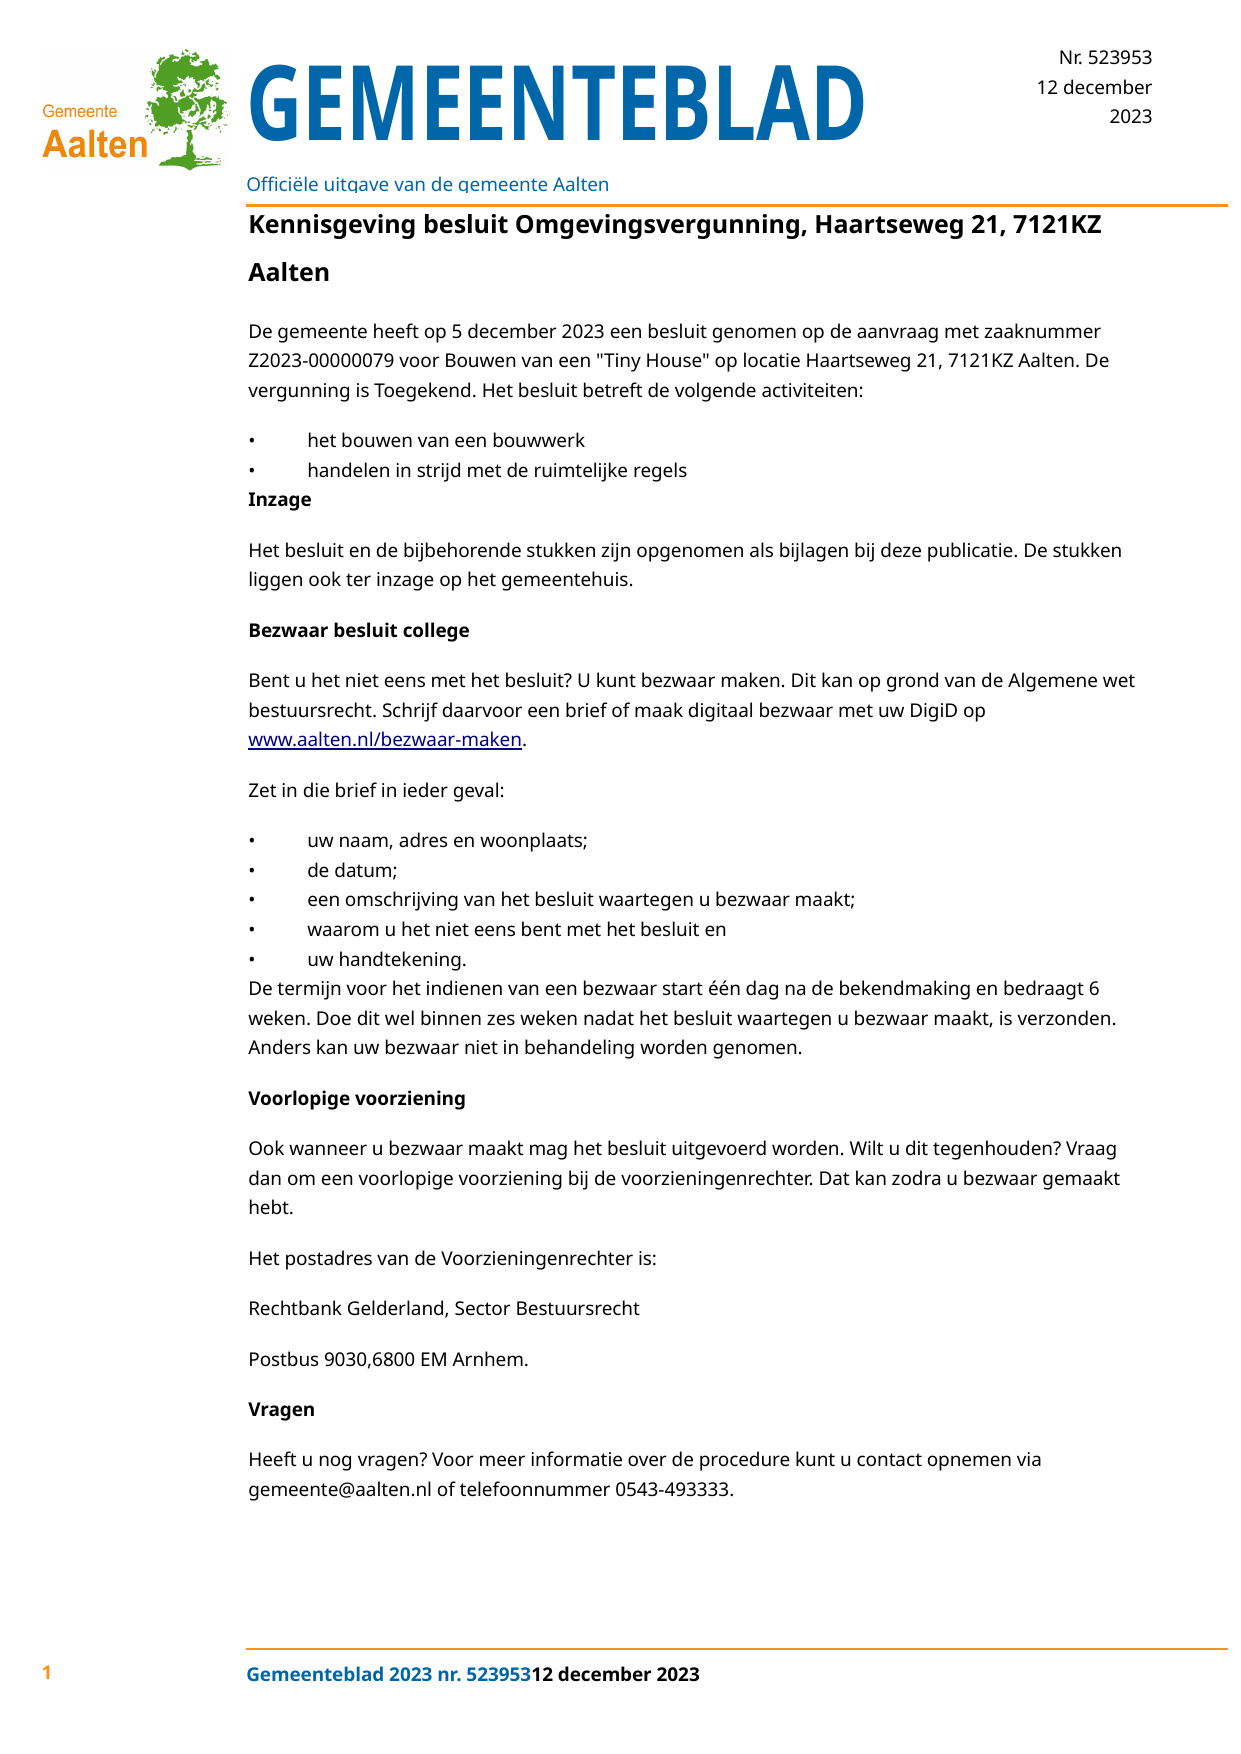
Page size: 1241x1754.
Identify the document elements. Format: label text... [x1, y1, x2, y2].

text Inzage [248, 487, 1152, 512]
text Vragen [248, 1396, 1152, 1422]
text De gemeente heeft op 5 december 2023 een besluit genomen op de aanvraag met zaaknummer Z2023-00000079 voor Bouwen van een "Tiny House" op locatie Haartseweg 21, 7121KZ Aalten. De vergunning is Toegekend. Het besluit betreft de volgende activiteiten: [248, 318, 1152, 403]
list handelen in strijd met de ruimtelijke regels [248, 457, 1152, 483]
list de datum; [248, 857, 1152, 883]
list een omschrijving van het besluit waartegen u bezwaar maakt; [248, 887, 1152, 912]
list het bouwen van een bouwwerk [248, 427, 1152, 453]
list waarom u het niet eens bent met het besluit en [248, 916, 1152, 942]
text Ook wanneer u bezwaar maakt mag het besluit uitgevoerd worden. Wilt u dit tegenhouden? Vraag dan om een voorlopige voorziening bij de voorzieningenrechter. Dat kan zodra u bezwaar gemaakt hebt. [248, 1135, 1152, 1220]
list uw handtekening. [248, 946, 1152, 972]
picture [41, 47, 231, 172]
text Kennisgeving besluit Omgevingsvergunning, Haartseweg 21, 7121KZ Aalten [248, 207, 1152, 288]
text Voorlopige voorziening [248, 1085, 1152, 1111]
list uw naam, adres en woonplaats; [248, 827, 1152, 853]
text Rechtbank Gelderland, Sector Bestuursrecht [248, 1295, 1152, 1321]
text De termijn voor het indienen van een bezwaar start één dag na de bekendmaking en bedraagt 6 weken. Doe dit wel binnen zes weken nadat het besluit waartegen u bezwaar maakt, is verzonden. Anders kan uw bezwaar niet in behandeling worden genomen. [248, 975, 1152, 1060]
text Zet in die brief in ieder geval: [248, 777, 1152, 803]
text Heeft u nog vragen? Voor meer informatie over de procedure kunt u contact opnemen via gemeente@aalten.nl of telefoonnummer 0543-493333. [248, 1447, 1152, 1502]
text Het postadres van de Voorzieningenrechter is: [248, 1245, 1152, 1271]
text Bezwaar besluit college [248, 617, 1152, 643]
text Postbus 9030,6800 EM Arnhem. [248, 1346, 1152, 1372]
text Het besluit en de bijbehorende stukken zijn opgenomen als bijlagen bij deze publicatie. De stukken liggen ook ter inzage op het gemeentehuis. [248, 537, 1152, 592]
text Bent u het niet eens met het besluit? U kunt bezwaar maken. Dit kan op grond van de Algemene wet bestuursrecht. Schrijf daarvoor een brief of maak digitaal bezwaar met uw DigiD op www.aalten.nl/bezwaar-maken. [248, 667, 1152, 752]
